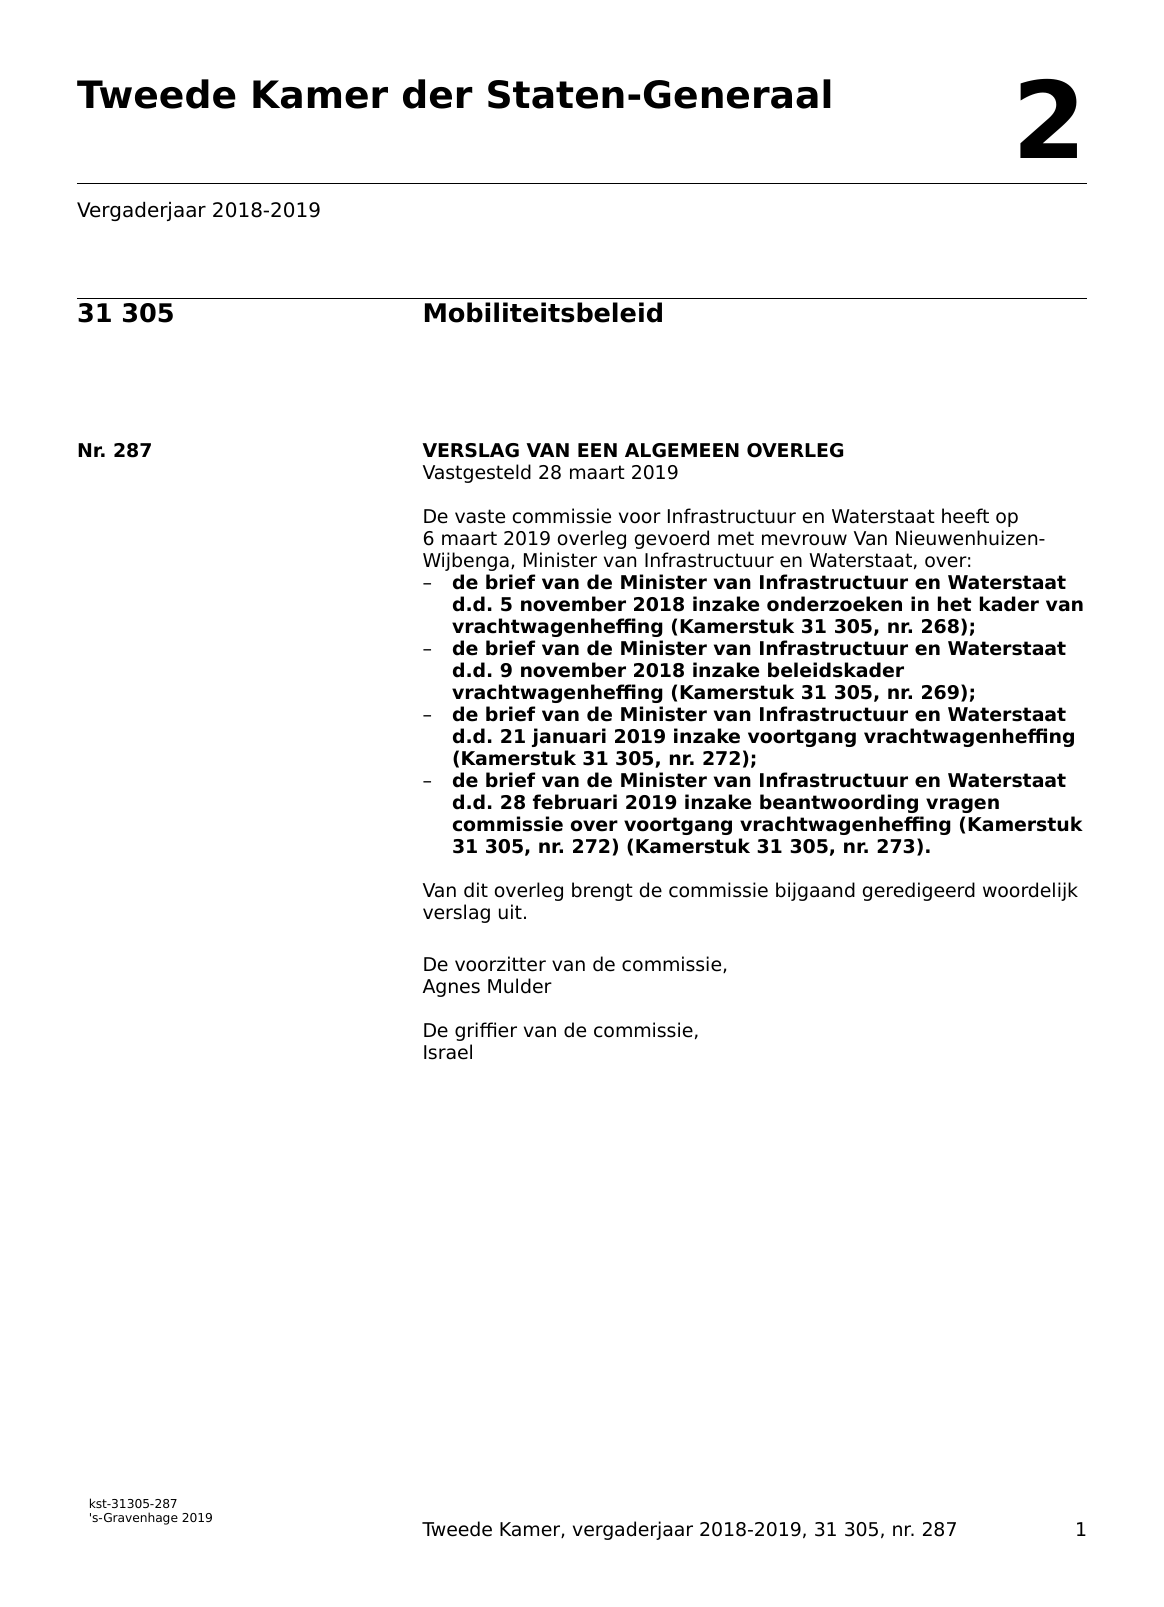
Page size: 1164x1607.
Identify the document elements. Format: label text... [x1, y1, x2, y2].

text Van dit overleg brengt de commissie bijgaand geredigeerd woordelijk verslag uit. [422, 880, 1087, 924]
text – de brief van de Minister van Infrastructuur en Waterstaat d.d. 28 februari 2019 inzake beantwoording vragen commissie over voortgang vrachtwagenheffing (Kamerstuk 31 305, nr. 272) (Kamerstuk 31 305, nr. 273). [422, 769, 1087, 857]
text De voorzitter van de commissie, Agnes Mulder [422, 954, 1087, 998]
subtitle Nr. 287 VERSLAG VAN EEN ALGEMEEN OVERLEG [77, 440, 1087, 462]
text – de brief van de Minister van Infrastructuur en Waterstaat d.d. 5 november 2018 inzake onderzoeken in het kader van vrachtwagenheffing (Kamerstuk 31 305, nr. 268); [422, 572, 1087, 638]
table_header 2 [886, 59, 1087, 183]
subtitle 31 305 Mobiliteitsbeleid [77, 299, 1087, 329]
text kst-31305-287 [88, 1497, 323, 1511]
table_header Tweede Kamer der Staten-Generaal [77, 59, 886, 183]
text De vaste commissie voor Infrastructuur en Waterstaat heeft op 6 maart 2019 overleg gevoerd met mevrouw Van Nieuwenhuizen-Wijbenga, Minister van Infrastructuur en Waterstaat, over: [422, 506, 1087, 572]
table_cell Vergaderjaar 2018-2019 [77, 184, 1087, 298]
text 's-Gravenhage 2019 [88, 1511, 323, 1525]
text – de brief van de Minister van Infrastructuur en Waterstaat d.d. 9 november 2018 inzake beleidskader vrachtwagenheffing (Kamerstuk 31 305, nr. 269); [422, 638, 1087, 704]
text Vastgesteld 28 maart 2019 [422, 462, 1087, 484]
text – de brief van de Minister van Infrastructuur en Waterstaat d.d. 21 januari 2019 inzake voortgang vrachtwagenheffing (Kamerstuk 31 305, nr. 272); [422, 704, 1087, 769]
text De griffier van de commissie, Israel [422, 1020, 1087, 1064]
